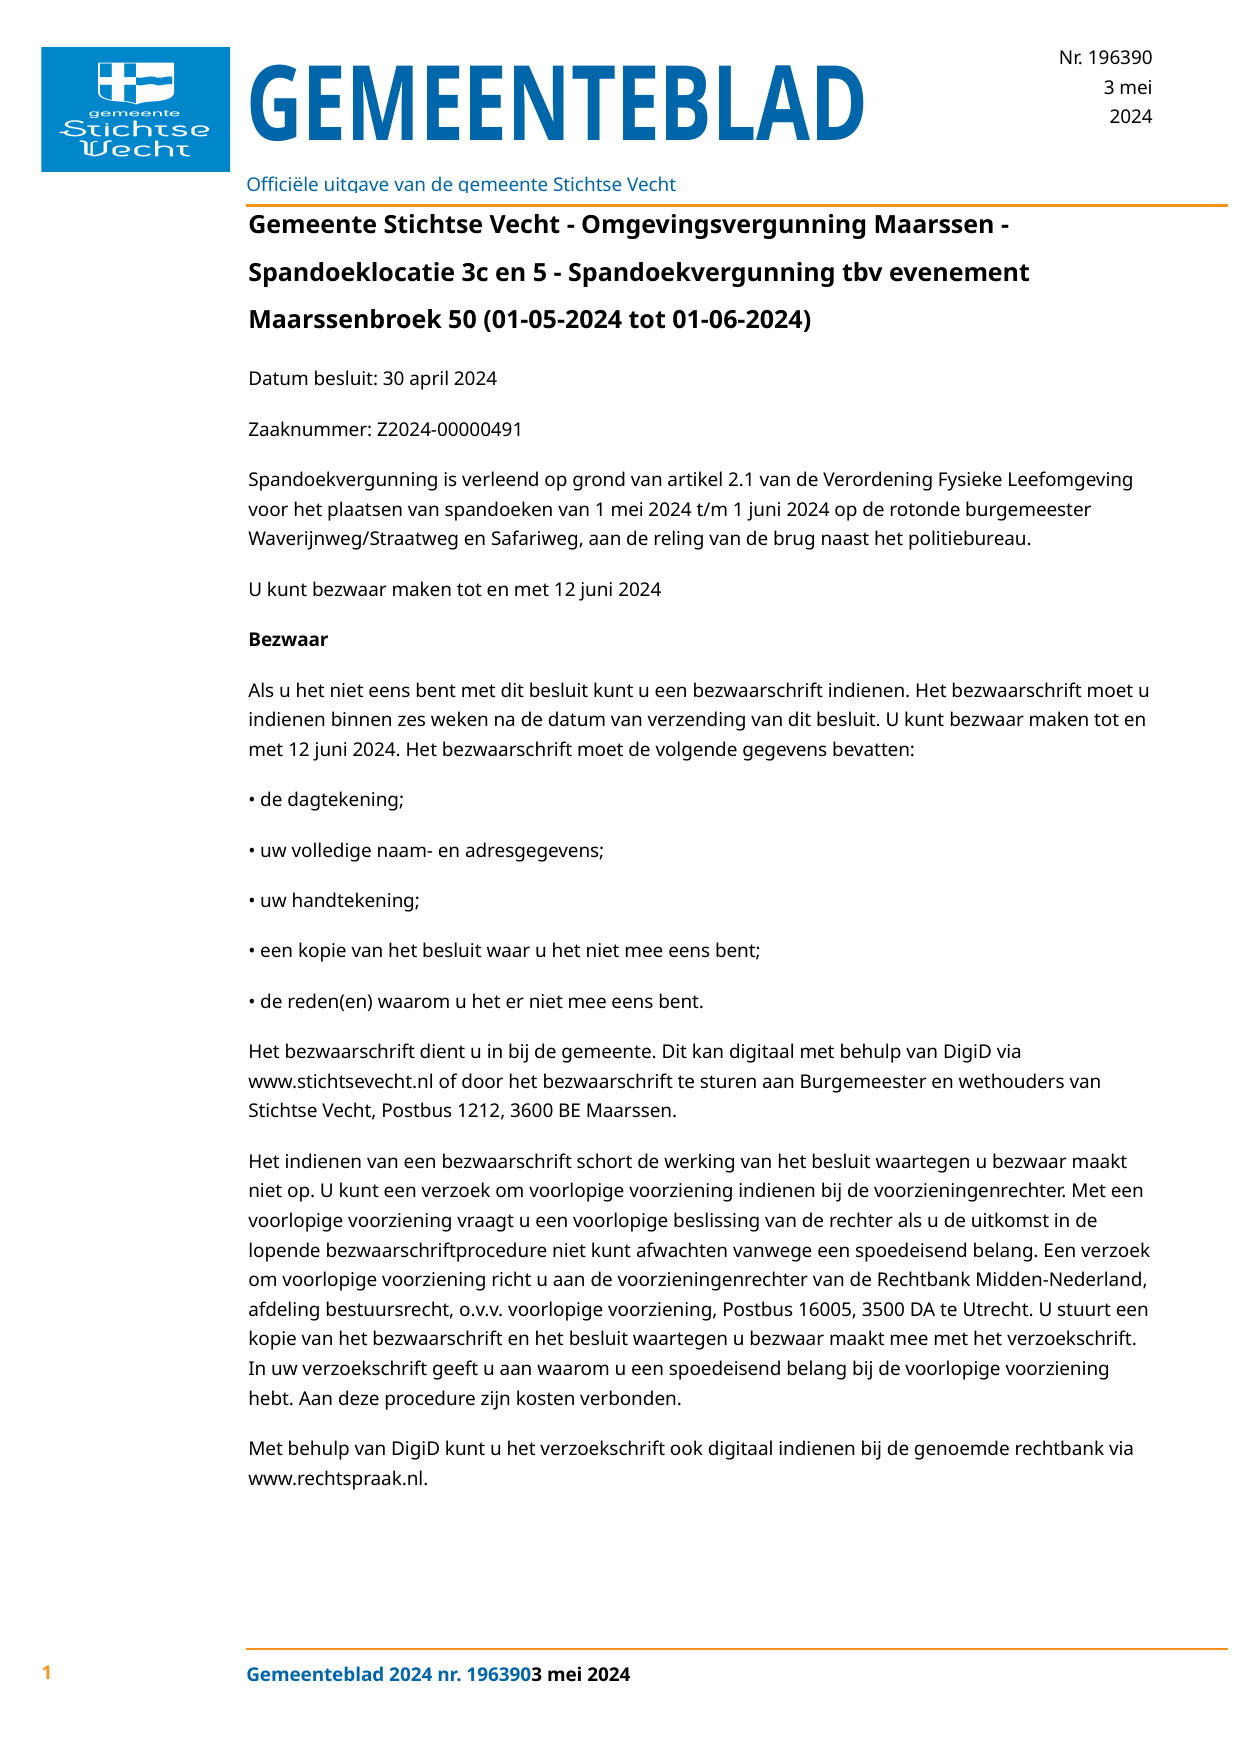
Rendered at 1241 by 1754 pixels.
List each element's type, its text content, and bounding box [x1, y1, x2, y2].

text Datum besluit: 30 april 2024 [248, 366, 1152, 391]
text Het indienen van een bezwaarschrift schort de werking van het besluit waartegen u bezwaar maakt niet op. U kunt een verzoek om voorlopige voorziening indienen bij de voorzieningenrechter. Met een voorlopige voorziening vraagt u een voorlopige beslissing van de rechter als u de uitkomst in de lopende bezwaarschriftprocedure niet kunt afwachten vanwege een spoedeisend belang. Een verzoek om voorlopige voorziening richt u aan de voorzieningenrechter van de Rechtbank Midden-Nederland, afdeling bestuursrecht, o.v.v. voorlopige voorziening, Postbus 16005, 3500 DA te Utrecht. U stuurt een kopie van het bezwaarschrift en het besluit waartegen u bezwaar maakt mee met het verzoekschrift. In uw verzoekschrift geeft u aan waarom u een spoedeisend belang bij de voorlopige voorziening hebt. Aan deze procedure zijn kosten verbonden. [248, 1148, 1152, 1410]
text Spandoekvergunning is verleend op grond van artikel 2.1 van de Verordening Fysieke Leefomgeving voor het plaatsen van spandoeken van 1 mei 2024 t/m 1 juni 2024 op de rotonde burgemeester Waverijnweg/Straatweg en Safariweg, aan de reling van de brug naast het politiebureau. [248, 466, 1152, 551]
text Gemeente Stichtse Vecht - Omgevingsvergunning Maarssen - Spandoeklocatie 3c en 5 - Spandoekvergunning tbv evenement Maarssenbroek 50 (01-05-2024 tot 01-06-2024) [248, 207, 1152, 336]
text • uw volledige naam- en adresgegevens; [248, 837, 1152, 862]
text Het bezwaarschrift dient u in bij de gemeente. Dit kan digitaal met behulp van DigiD via www.stichtsevecht.nl of door het bezwaarschrift te sturen aan Burgemeester en wethouders van Stichtse Vecht, Postbus 1212, 3600 BE Maarssen. [248, 1038, 1152, 1123]
text • de reden(en) waarom u het er niet mee eens bent. [248, 988, 1152, 1014]
picture [137, 63, 174, 103]
text • een kopie van het besluit waar u het niet mee eens bent; [248, 938, 1152, 963]
text Als u het niet eens bent met dit besluit kunt u een bezwaarschrift indienen. Het bezwaarschrift moet u indienen binnen zes weken na de datum van verzending van dit besluit. U kunt bezwaar maken tot en met 12 juni 2024. Het bezwaarschrift moet de volgende gegevens bevatten: [248, 677, 1152, 762]
text • uw handtekening; [248, 887, 1152, 913]
text Bezwaar [248, 626, 1152, 652]
text U kunt bezwaar maken tot en met 12 juni 2024 [248, 576, 1152, 602]
picture [99, 63, 135, 101]
text Met behulp van DigiD kunt u het verzoekschrift ook digitaal indienen bij de genoemde rechtbank via www.rechtspraak.nl. [248, 1435, 1152, 1490]
text Zaaknummer: Z2024-00000491 [248, 416, 1152, 442]
text • de dagtekening; [248, 786, 1152, 812]
